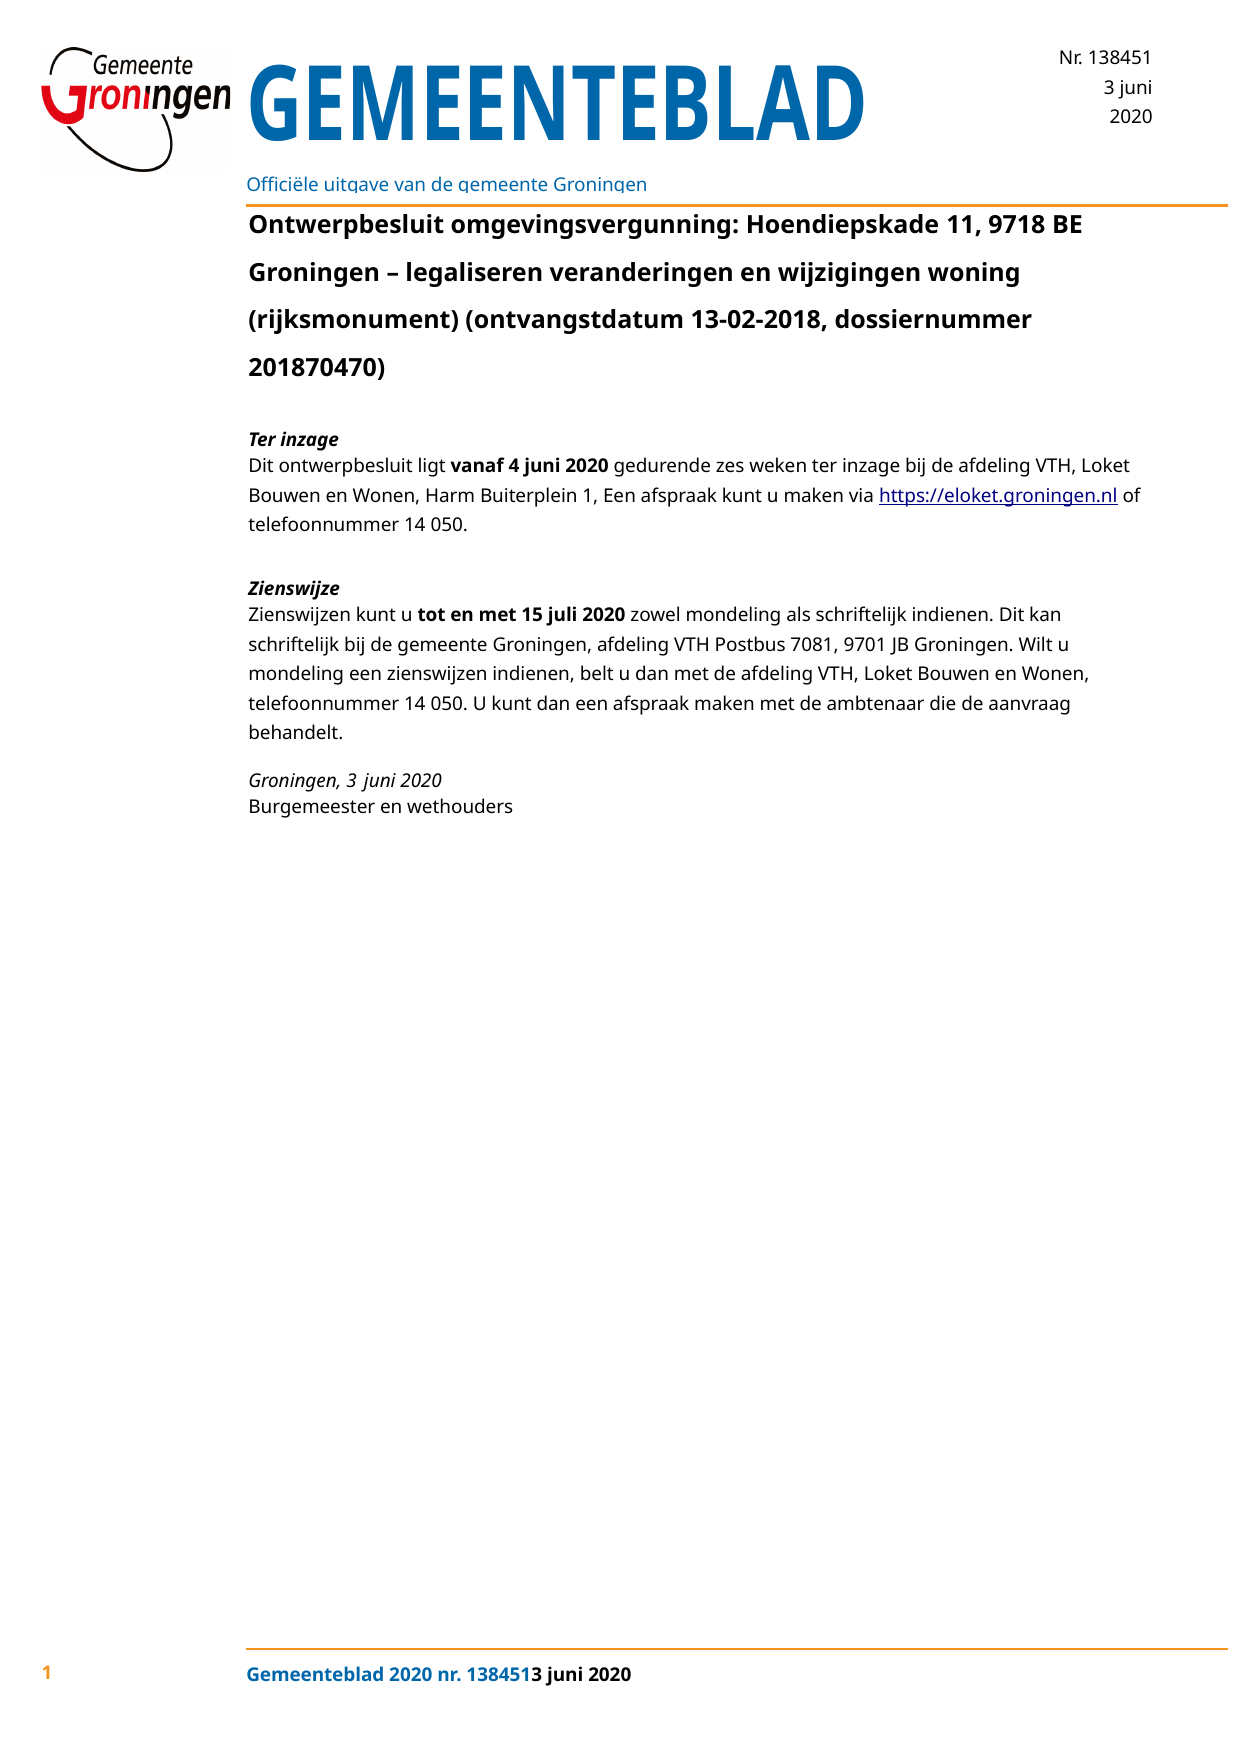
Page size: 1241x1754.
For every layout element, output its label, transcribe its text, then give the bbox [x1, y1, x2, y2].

text Ontwerpbesluit omgevingsvergunning: Hoendiepskade 11, 9718 BE Groningen – legaliseren veranderingen en wijzigingen woning (rijksmonument) (ontvangstdatum 13-02-2018, dossiernummer 201870470) [248, 207, 1152, 384]
text Dit ontwerpbesluit ligt vanaf 4 juni 2020 gedurende zes weken ter inzage bij de afdeling VTH, Loket Bouwen en Wonen, Harm Buiterplein 1, Een afspraak kunt u maken via https://eloket.groningen.nl of telefoonnummer 14 050. [248, 452, 1152, 537]
text Zienswijzen kunt u tot en met 15 juli 2020 zowel mondeling als schriftelijk indienen. Dit kan schriftelijk bij de gemeente Groningen, afdeling VTH Postbus 7081, 9701 JB Groningen. Wilt u mondeling een zienswijzen indienen, belt u dan met de afdeling VTH, Loket Bouwen en Wonen, telefoonnummer 14 050. U kunt dan een afspraak maken met de ambtenaar die de aanvraag behandelt. [248, 601, 1152, 745]
text Groningen, 3 juni 2020 [248, 767, 1152, 793]
text Ter inzage [248, 427, 1152, 452]
picture [41, 47, 231, 172]
text Burgemeester en wethouders [248, 793, 1152, 819]
text Zienswijze [248, 576, 1152, 601]
